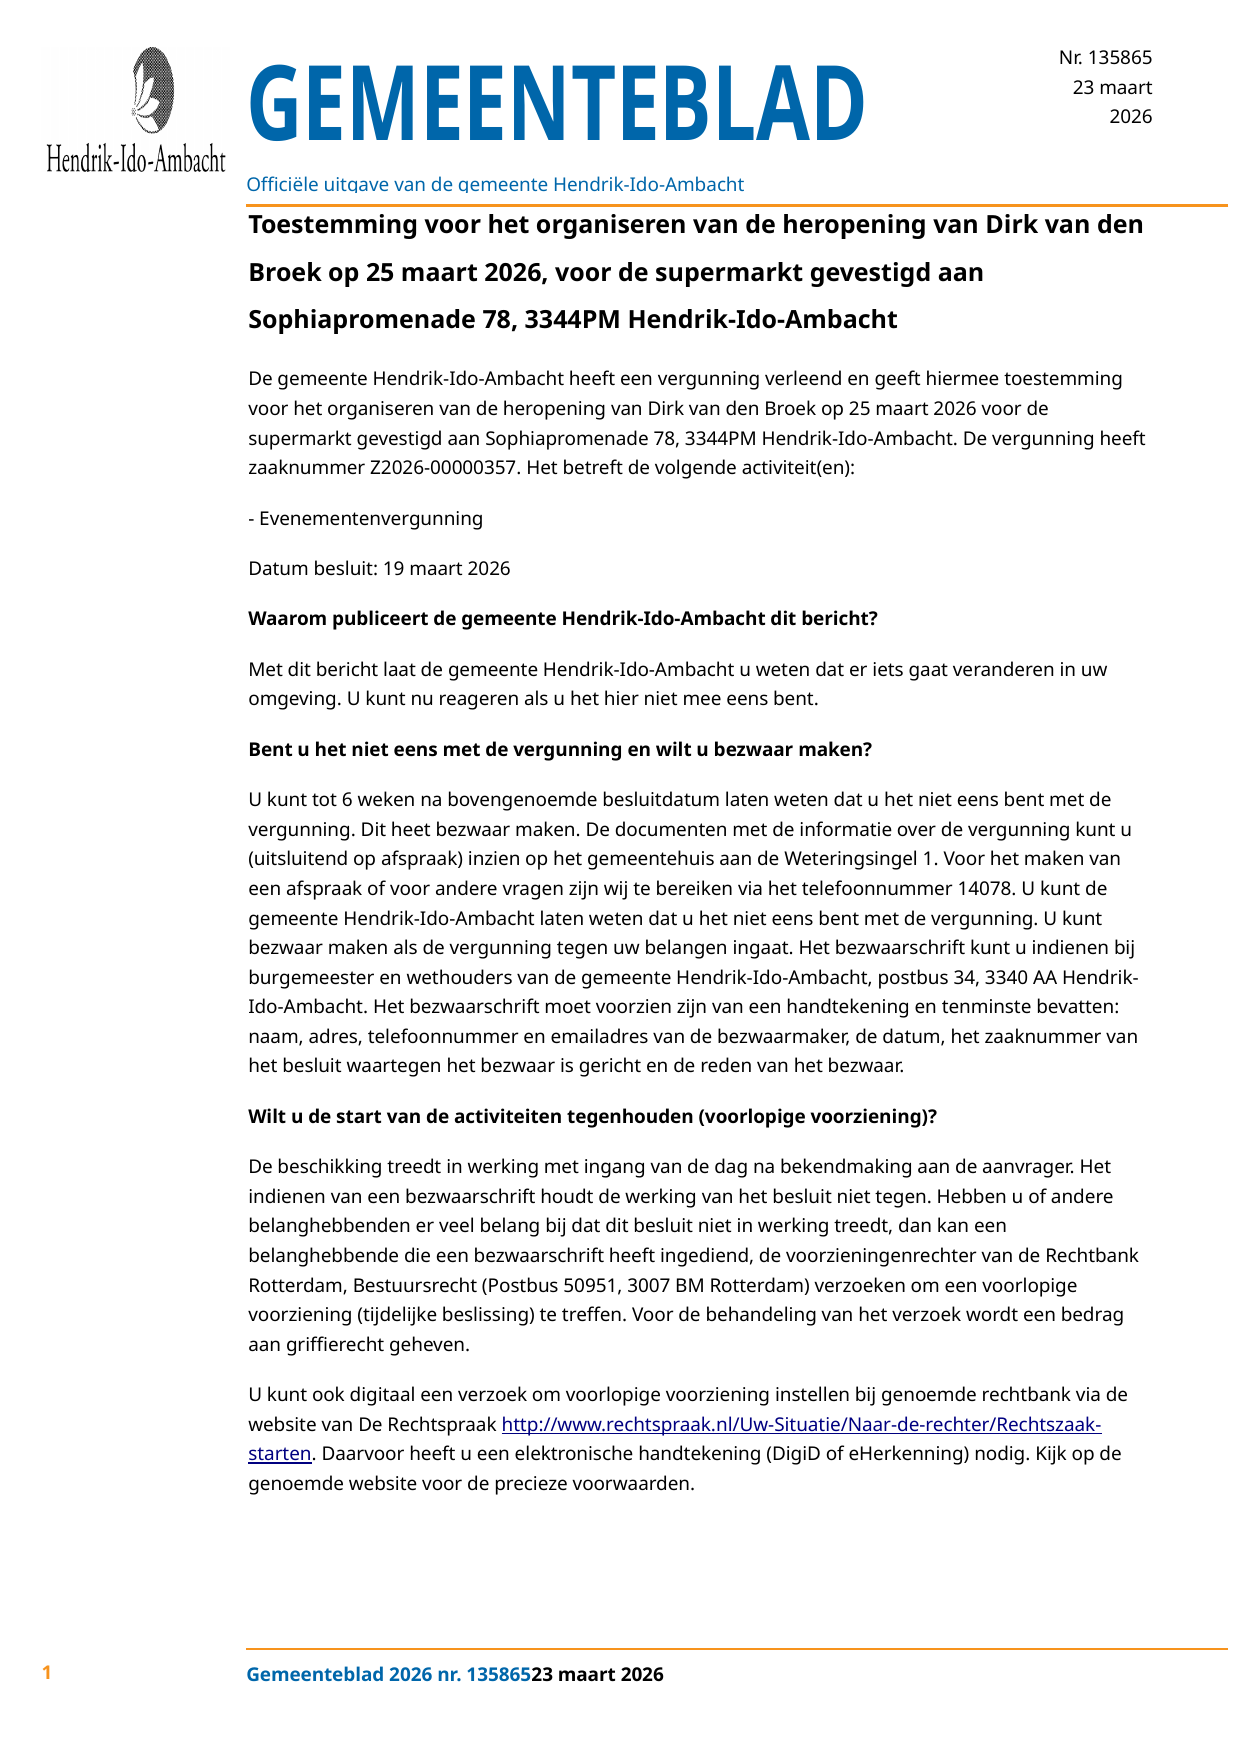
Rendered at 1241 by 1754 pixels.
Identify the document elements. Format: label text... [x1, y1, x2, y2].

picture [41, 47, 231, 172]
text U kunt ook digitaal een verzoek om voorlopige voorziening instellen bij genoemde rechtbank via de website van De Rechtspraak http://www.rechtspraak.nl/Uw-Situatie/Naar-de-rechter/Rechtszaak-starten. Daarvoor heeft u een elektronische handtekening (DigiD of eHerkenning) nodig. Kijk op de genoemde website voor de precieze voorwaarden. [248, 1381, 1152, 1496]
text U kunt tot 6 weken na bovengenoemde besluitdatum laten weten dat u het niet eens bent met de vergunning. Dit heet bezwaar maken. De documenten met de informatie over de vergunning kunt u (uitsluitend op afspraak) inzien op het gemeentehuis aan de Weteringsingel 1. Voor het maken van een afspraak of voor andere vragen zijn wij te bereiken via het telefoonnummer 14078. U kunt de gemeente Hendrik-Ido-Ambacht laten weten dat u het niet eens bent met de vergunning. U kunt bezwaar maken als de vergunning tegen uw belangen ingaat. Het bezwaarschrift kunt u indienen bij burgemeester en wethouders van de gemeente Hendrik-Ido-Ambacht, postbus 34, 3340 AA Hendrik-Ido-Ambacht. Het bezwaarschrift moet voorzien zijn van een handtekening en tenminste bevatten: naam, adres, telefoonnummer en emailadres van de bezwaarmaker, de datum, het zaaknummer van het besluit waartegen het bezwaar is gericht en de reden van het bezwaar. [248, 786, 1152, 1078]
text Wilt u de start van de activiteiten tegenhouden (voorlopige voorziening)? [248, 1103, 1152, 1129]
text Toestemming voor het organiseren van de heropening van Dirk van den Broek op 25 maart 2026, voor de supermarkt gevestigd aan Sophiapromenade 78, 3344PM Hendrik-Ido-Ambacht [248, 207, 1152, 336]
text De beschikking treedt in werking met ingang van de dag na bekendmaking aan de aanvrager. Het indienen van een bezwaarschrift houdt de werking van het besluit niet tegen. Hebben u of andere belanghebbenden er veel belang bij dat dit besluit niet in werking treedt, dan kan een belanghebbende die een bezwaarschrift heeft ingediend, de voorzieningenrechter van de Rechtbank Rotterdam, Bestuursrecht (Postbus 50951, 3007 BM Rotterdam) verzoeken om een voorlopige voorziening (tijdelijke beslissing) te treffen. Voor de behandeling van het verzoek wordt een bedrag aan griffierecht geheven. [248, 1153, 1152, 1357]
text Waarom publiceert de gemeente Hendrik-Ido-Ambacht dit bericht? [248, 606, 1152, 631]
text De gemeente Hendrik-Ido-Ambacht heeft een vergunning verleend en geeft hiermee toestemming voor het organiseren van de heropening van Dirk van den Broek op 25 maart 2026 voor de supermarkt gevestigd aan Sophiapromenade 78, 3344PM Hendrik-Ido-Ambacht. De vergunning heeft zaaknummer Z2026-00000357. Het betreft de volgende activiteit(en): [248, 366, 1152, 480]
text Met dit bericht laat de gemeente Hendrik-Ido-Ambacht u weten dat er iets gaat veranderen in uw omgeving. U kunt nu reageren als u het hier niet mee eens bent. [248, 656, 1152, 711]
text Datum besluit: 19 maart 2026 [248, 555, 1152, 581]
text - Evenementenvergunning [248, 505, 1152, 530]
text Bent u het niet eens met de vergunning en wilt u bezwaar maken? [248, 736, 1152, 762]
